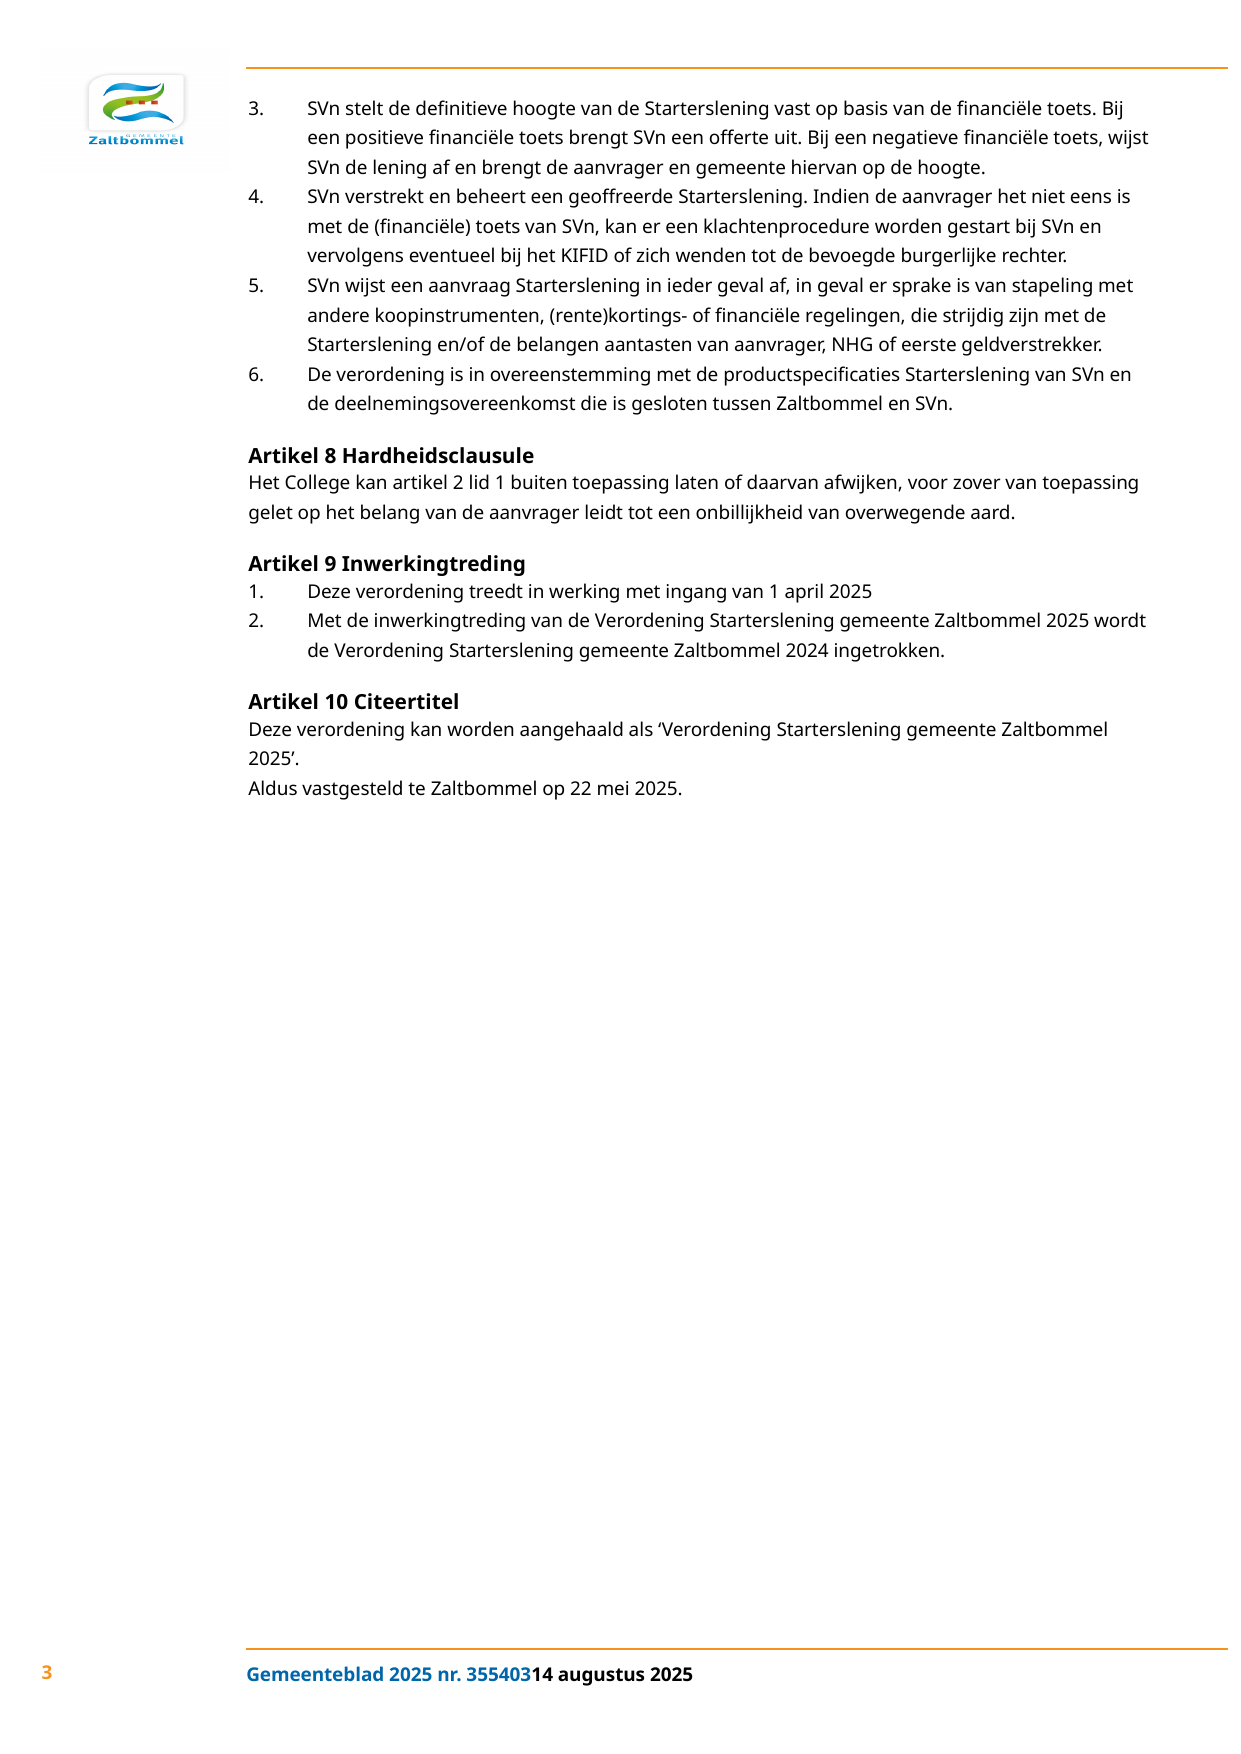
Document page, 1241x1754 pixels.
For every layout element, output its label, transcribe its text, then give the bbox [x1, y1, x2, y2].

text Artikel 9 Inwerkingtreding [248, 549, 1152, 578]
text Artikel 8 Hardheidsclausule [248, 441, 1152, 469]
picture [41, 47, 231, 172]
list SVn stelt de definitieve hoogte van de Starterslening vast op basis van de financiële toets. Bij een positieve financiële toets brengt SVn een offerte uit. Bij een negatieve financiële toets, wijst SVn de lening af en brengt de aanvrager en gemeente hiervan op de hoogte. [248, 95, 1152, 180]
list SVn verstrekt en beheert een geoffreerde Starterslening. Indien de aanvrager het niet eens is met de (financiële) toets van SVn, kan er een klachtenprocedure worden gestart bij SVn en vervolgens eventueel bij het KIFID of zich wenden tot de bevoegde burgerlijke rechter. [248, 183, 1152, 268]
text Deze verordening kan worden aangehaald als ‘Verordening Starterslening gemeente Zaltbommel 2025’. [248, 716, 1152, 771]
list SVn wijst een aanvraag Starterslening in ieder geval af, in geval er sprake is van stapeling met andere koopinstrumenten, (rente)kortings- of financiële regelingen, die strijdig zijn met de Starterslening en/of de belangen aantasten van aanvrager, NHG of eerste geldverstrekker. [248, 272, 1152, 357]
text Aldus vastgesteld te Zaltbommel op 22 mei 2025. [248, 775, 1152, 801]
text Artikel 10 Citeertitel [248, 687, 1152, 716]
list Met de inwerkingtreding van de Verordening Starterslening gemeente Zaltbommel 2025 wordt de Verordening Starterslening gemeente Zaltbommel 2024 ingetrokken. [248, 607, 1152, 663]
text Het College kan artikel 2 lid 1 buiten toepassing laten of daarvan afwijken, voor zover van toepassing gelet op het belang van de aanvrager leidt tot een onbillijkheid van overwegende aard. [248, 469, 1152, 525]
list Deze verordening treedt in werking met ingang van 1 april 2025 [248, 578, 1152, 604]
list De verordening is in overeenstemming met de productspecificaties Starterslening van SVn en de deelnemingsovereenkomst die is gesloten tussen Zaltbommel en SVn. [248, 361, 1152, 416]
